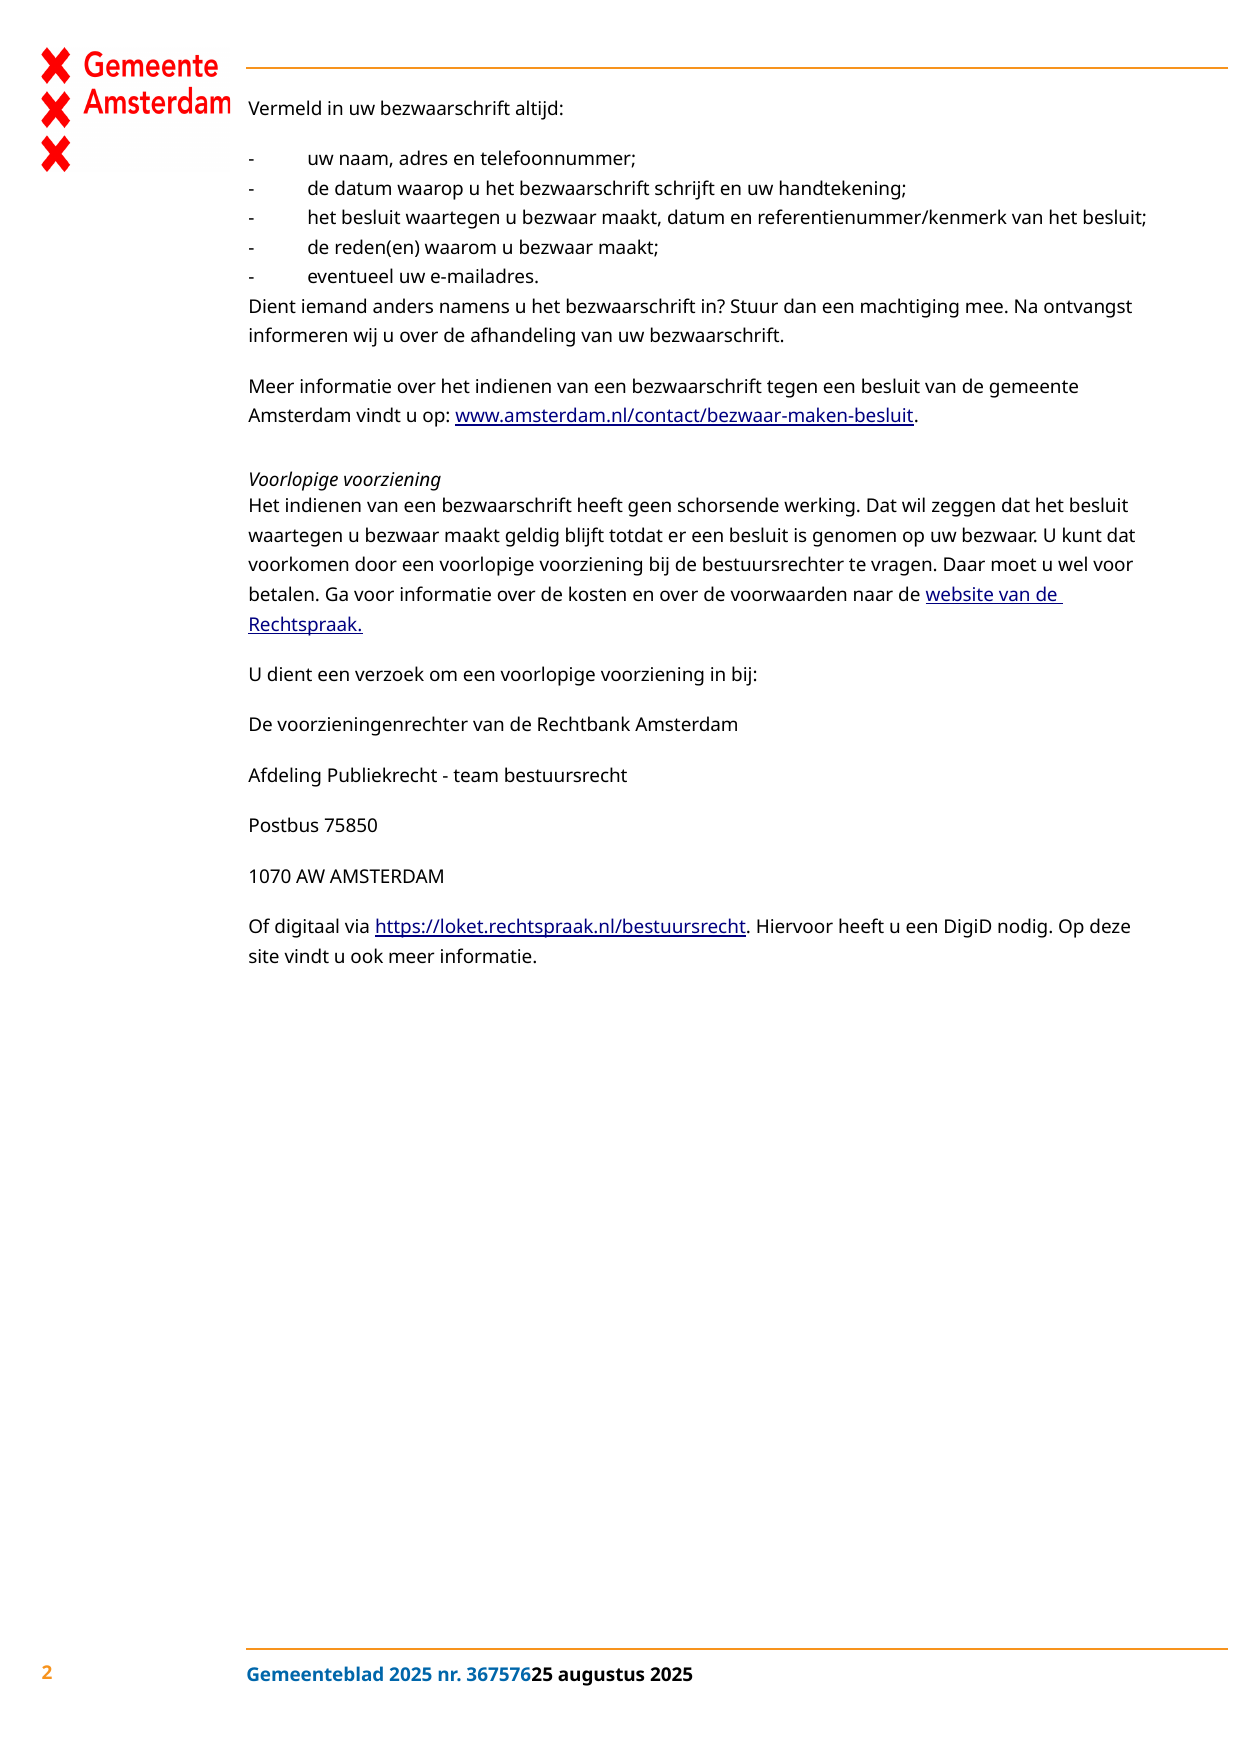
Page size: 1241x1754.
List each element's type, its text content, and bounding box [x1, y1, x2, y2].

list het besluit waartegen u bezwaar maakt, datum en referentienummer/kenmerk van het besluit; [248, 204, 1152, 230]
text Vermeld in uw bezwaarschrift altijd: [248, 95, 1152, 121]
text De voorzieningenrechter van de Rechtbank Amsterdam [248, 712, 1152, 737]
text Of digitaal via https://loket.rechtspraak.nl/bestuursrecht. Hiervoor heeft u een DigiD nodig. Op deze site vindt u ook meer informatie. [248, 913, 1152, 968]
text Meer informatie over het indienen van een bezwaarschrift tegen een besluit van de gemeente Amsterdam vindt u op: www.amsterdam.nl/contact/bezwaar-maken-besluit. [248, 373, 1152, 428]
text Het indienen van een bezwaarschrift heeft geen schorsende werking. Dat wil zeggen dat het besluit waartegen u bezwaar maakt geldig blijft totdat er een besluit is genomen op uw bezwaar. U kunt dat voorkomen door een voorlopige voorziening bij de bestuursrechter te vragen. Daar moet u wel voor betalen. Ga voor informatie over de kosten en over de voorwaarden naar de website van de Rechtspraak. [248, 492, 1152, 636]
text Voorlopige voorziening [248, 467, 1152, 492]
text Dient iemand anders namens u het bezwaarschrift in? Stuur dan een machtiging mee. Na ontvangst informeren wij u over de afhandeling van uw bezwaarschrift. [248, 293, 1152, 348]
list eventueel uw e-mailadres. [248, 263, 1152, 289]
list uw naam, adres en telefoonnummer; [248, 145, 1152, 171]
picture [41, 47, 231, 172]
text Afdeling Publiekrecht - team bestuursrecht [248, 762, 1152, 788]
text Postbus 75850 [248, 812, 1152, 838]
text 1070 AW AMSTERDAM [248, 863, 1152, 888]
list de reden(en) waarom u bezwaar maakt; [248, 234, 1152, 260]
list de datum waarop u het bezwaarschrift schrijft en uw handtekening; [248, 175, 1152, 201]
text U dient een verzoek om een voorlopige voorziening in bij: [248, 661, 1152, 687]
